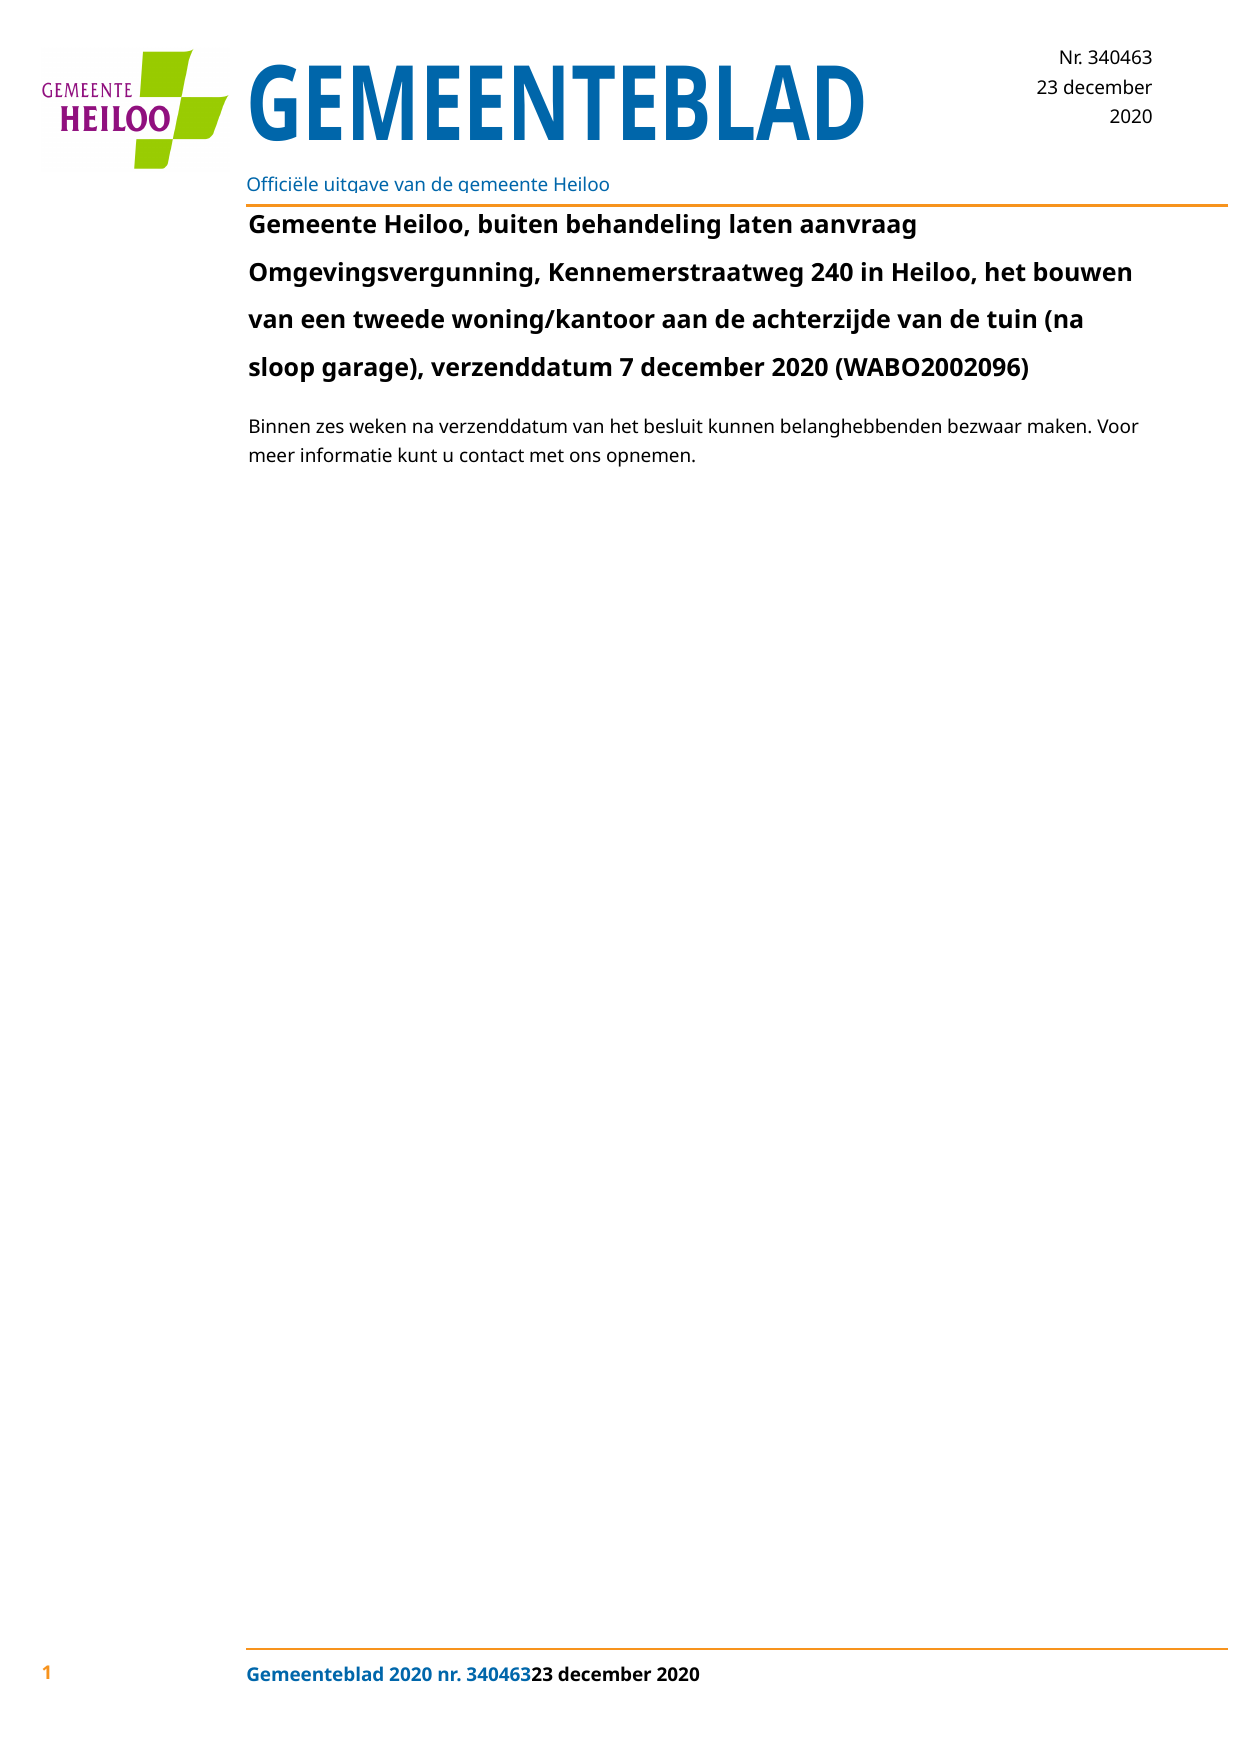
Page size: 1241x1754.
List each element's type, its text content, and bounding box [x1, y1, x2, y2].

text Gemeente Heiloo, buiten behandeling laten aanvraag Omgevingsvergunning, Kennemerstraatweg 240 in Heiloo, het bouwen van een tweede woning/kantoor aan de achterzijde van de tuin (na sloop garage), verzenddatum 7 december 2020 (WABO2002096) [248, 207, 1152, 384]
picture [41, 47, 231, 172]
text Binnen zes weken na verzenddatum van het besluit kunnen belanghebbenden bezwaar maken. Voor meer informatie kunt u contact met ons opnemen. [248, 413, 1152, 468]
